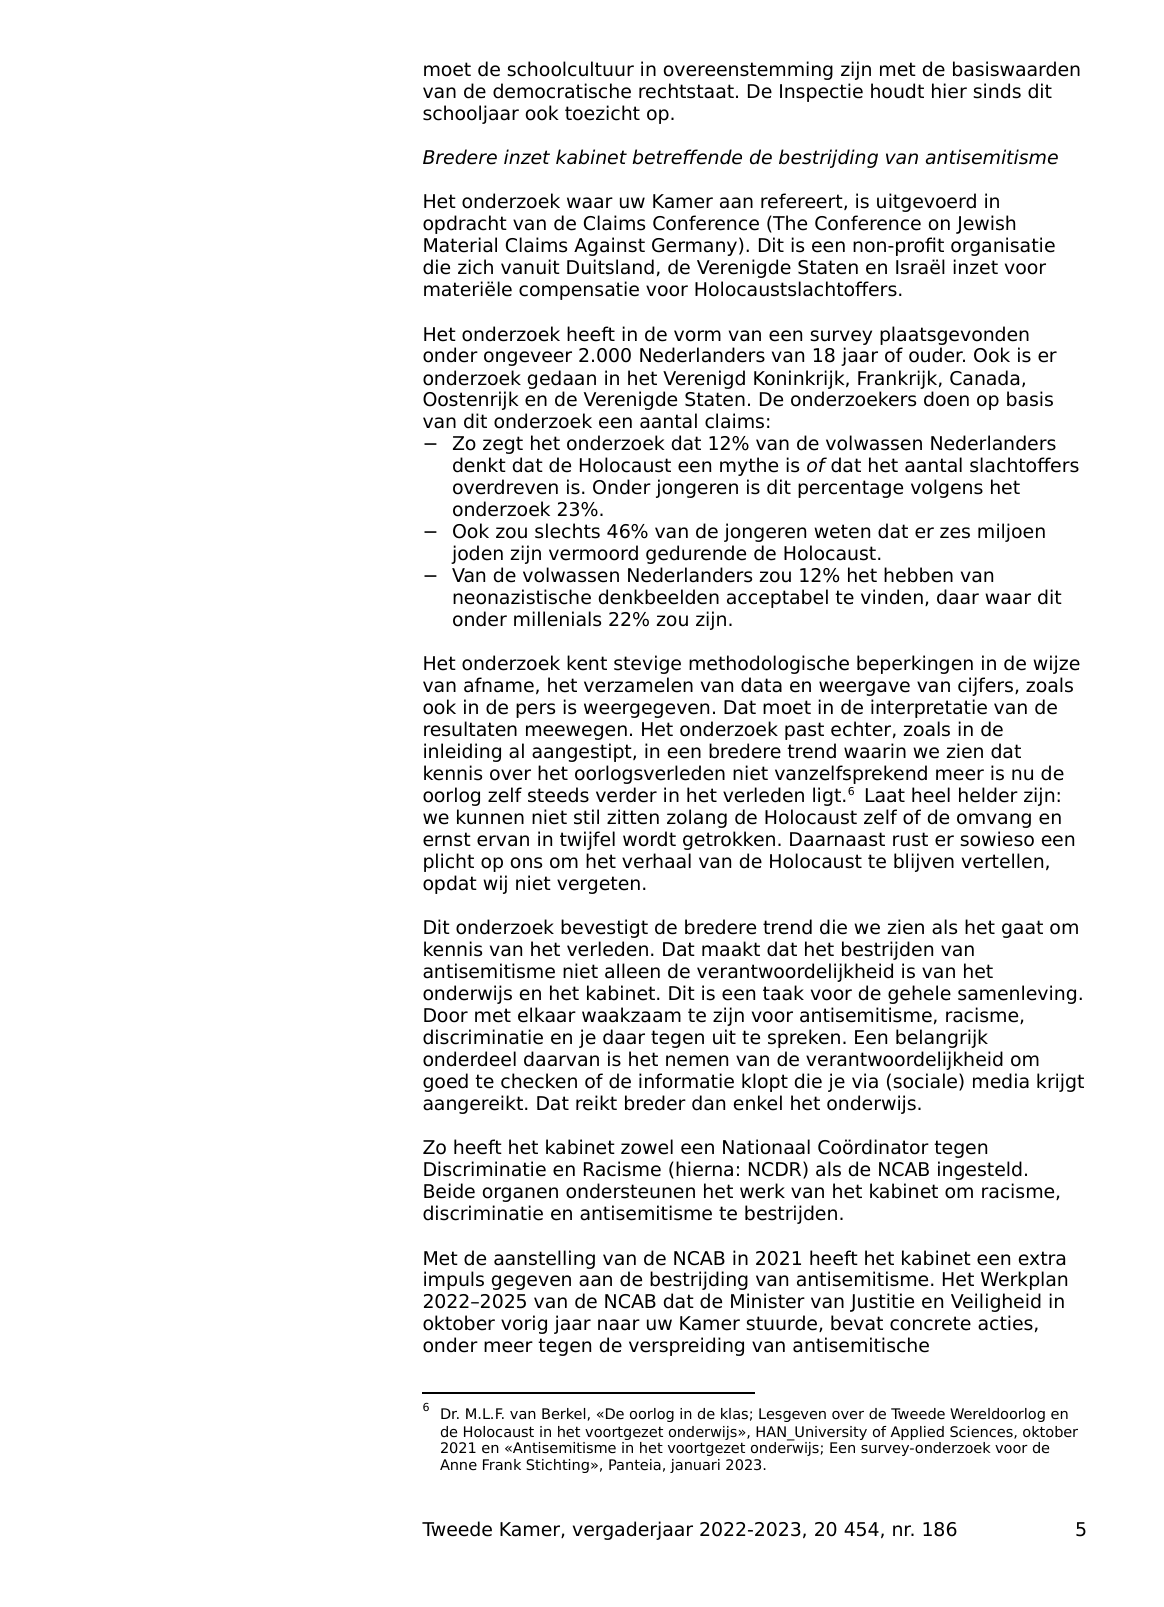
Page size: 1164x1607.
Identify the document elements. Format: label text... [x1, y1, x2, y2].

text moet de schoolcultuur in overeenstemming zijn met de basiswaarden van de democratische rechtstaat. De Inspectie houdt hier sinds dit schooljaar ook toezicht op. [422, 59, 1087, 125]
text Met de aanstelling van de NCAB in 2021 heeft het kabinet een extra impuls gegeven aan de bestrijding van antisemitisme. Het Werkplan 2022–2025 van de NCAB dat de Minister van Justitie en Veiligheid in oktober vorig jaar naar uw Kamer stuurde, bevat concrete acties, onder meer tegen de verspreiding van antisemitische [422, 1247, 1087, 1357]
text − Ook zou slechts 46% van de jongeren weten dat er zes miljoen joden zijn vermoord gedurende de Holocaust. [422, 521, 1087, 565]
text Dr. M.L.F. van Berkel, «De oorlog in de klas; Lesgeven over de Tweede Wereldoorlog en de Holocaust in het voortgezet onderwijs», HAN_University of Applied Sciences, oktober 2021 en «Antisemitisme in het voortgezet onderwijs; Een survey-onderzoek voor de Anne Frank Stichting», Panteia, januari 2023. [422, 1402, 1087, 1474]
text Het onderzoek kent stevige methodologische beperkingen in de wijze van afname, het verzamelen van data en weergave van cijfers, zoals ook in de pers is weergegeven. Dat moet in de interpretatie van de resultaten meewegen. Het onderzoek past echter, zoals in de inleiding al aangestipt, in een bredere trend waarin we zien dat kennis over het oorlogsverleden niet vanzelfsprekend meer is nu de oorlog zelf steeds verder in het verleden ligt. Laat heel helder zijn: we kunnen niet stil zitten zolang de Holocaust zelf of de omvang en ernst ervan in twijfel wordt getrokken. Daarnaast rust er sowieso een plicht op ons om het verhaal van de Holocaust te blijven vertellen, opdat wij niet vergeten. [422, 653, 1087, 895]
subtitle Bredere inzet kabinet betreffende de bestrijding van antisemitisme [422, 147, 1087, 169]
text Dit onderzoek bevestigt de bredere trend die we zien als het gaat om kennis van het verleden. Dat maakt dat het bestrijden van antisemitisme niet alleen de verantwoordelijkheid is van het onderwijs en het kabinet. Dit is een taak voor de gehele samenleving. Door met elkaar waakzaam te zijn voor antisemitisme, racisme, discriminatie en je daar tegen uit te spreken. Een belangrijk onderdeel daarvan is het nemen van de verantwoordelijkheid om goed te checken of de informatie klopt die je via (sociale) media krijgt aangereikt. Dat reikt breder dan enkel het onderwijs. [422, 917, 1087, 1115]
text Het onderzoek heeft in de vorm van een survey plaatsgevonden onder ongeveer 2.000 Nederlanders van 18 jaar of ouder. Ook is er onderzoek gedaan in het Verenigd Koninkrijk, Frankrijk, Canada, Oostenrijk en de Verenigde Staten. De onderzoekers doen op basis van dit onderzoek een aantal claims: [422, 323, 1087, 433]
text Zo heeft het kabinet zowel een Nationaal Coördinator tegen Discriminatie en Racisme (hierna: NCDR) als de NCAB ingesteld. Beide organen ondersteunen het werk van het kabinet om racisme, discriminatie en antisemitisme te bestrijden. [422, 1137, 1087, 1225]
text Het onderzoek waar uw Kamer aan refereert, is uitgevoerd in opdracht van de Claims Conference (The Conference on Jewish Material Claims Against Germany). Dit is een non-profit organisatie die zich vanuit Duitsland, de Verenigde Staten en Israël inzet voor materiële compensatie voor Holocaustslachtoffers. [422, 191, 1087, 301]
text − Van de volwassen Nederlanders zou 12% het hebben van neonazistische denkbeelden acceptabel te vinden, daar waar dit onder millenials 22% zou zijn. [422, 565, 1087, 631]
text − Zo zegt het onderzoek dat 12% van de volwassen Nederlanders denkt dat de Holocaust een mythe is of dat het aantal slachtoffers overdreven is. Onder jongeren is dit percentage volgens het onderzoek 23%. [422, 433, 1087, 521]
